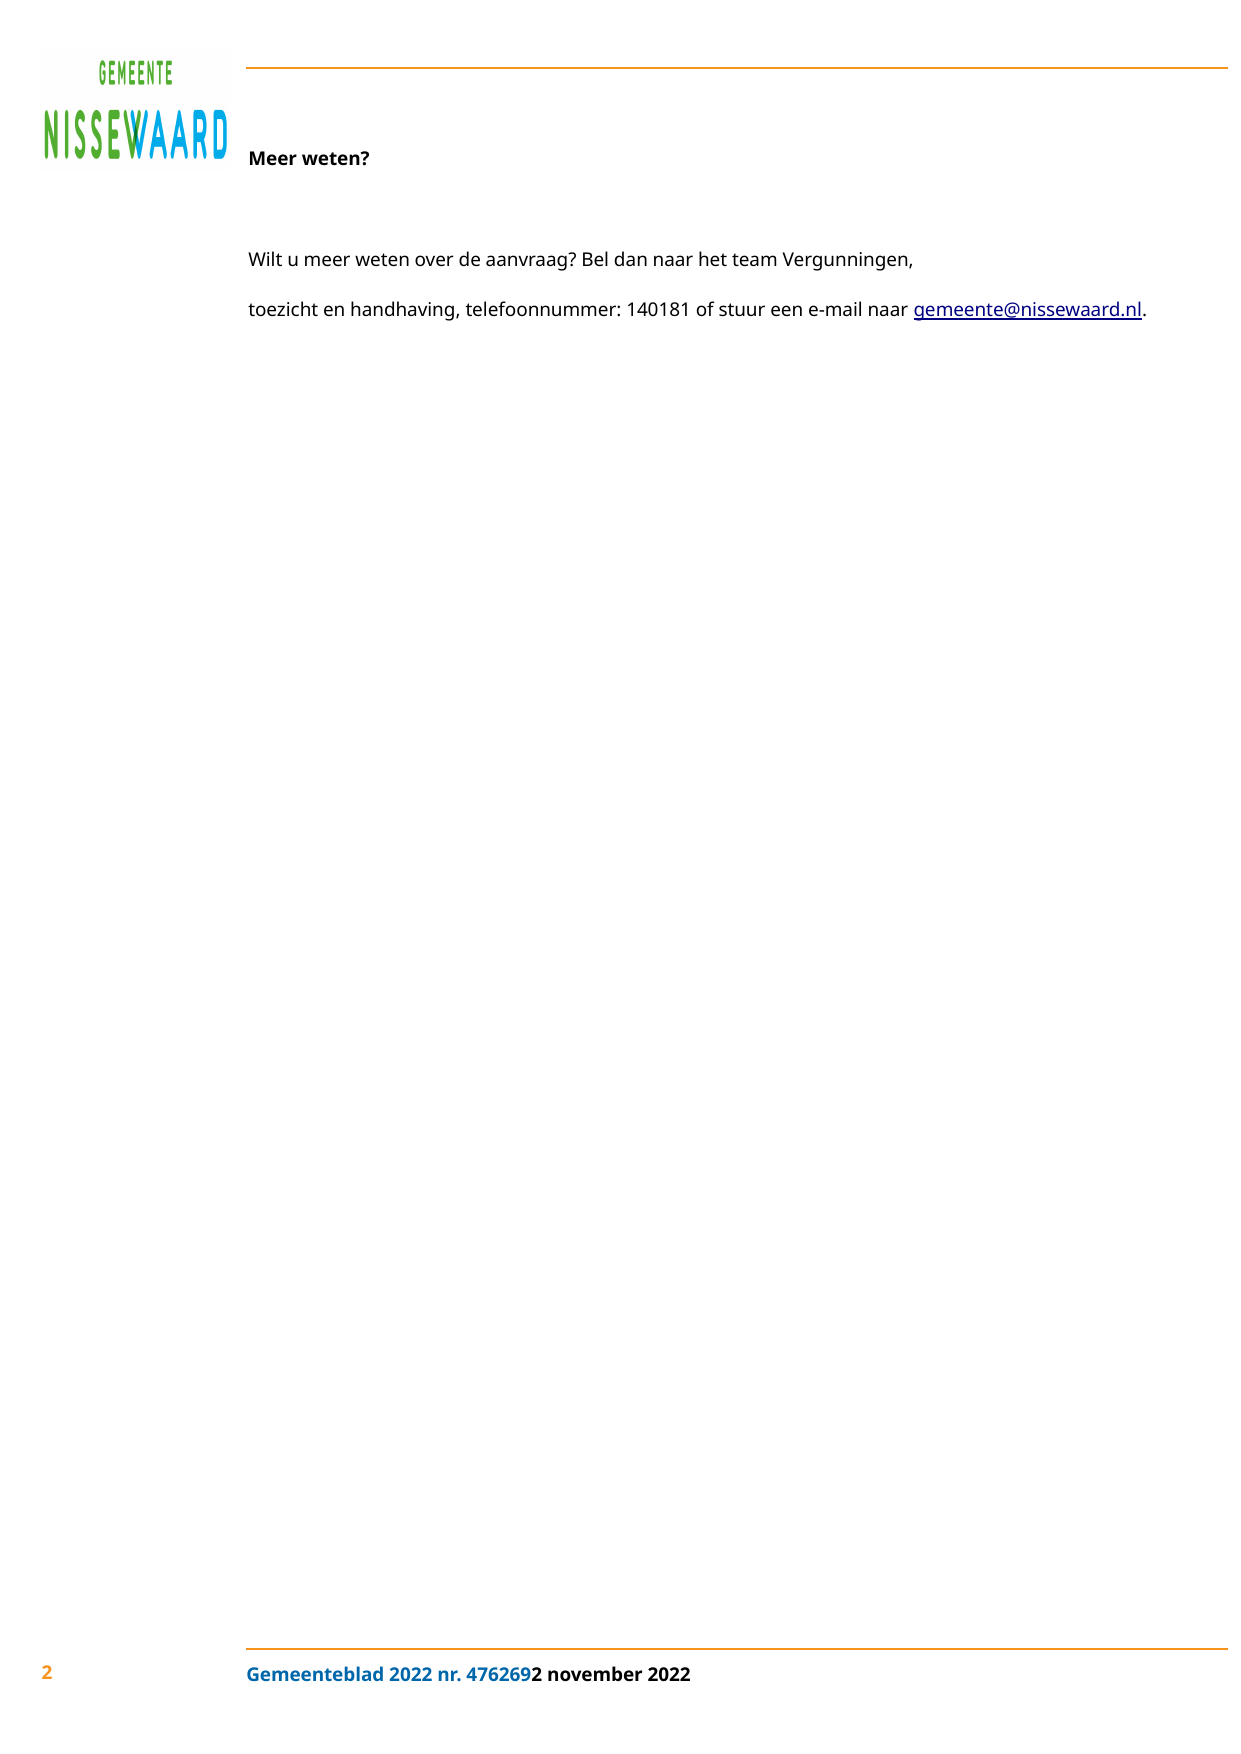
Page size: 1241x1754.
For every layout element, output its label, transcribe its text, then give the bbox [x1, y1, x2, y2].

text toezicht en handhaving, telefoonnummer: 140181 of stuur een e-mail naar gemeente@nissewaard.nl. [248, 296, 1152, 322]
picture [41, 47, 231, 172]
text Wilt u meer weten over de aanvraag? Bel dan naar het team Vergunningen, [248, 246, 1152, 272]
text Meer weten? [248, 145, 1152, 171]
